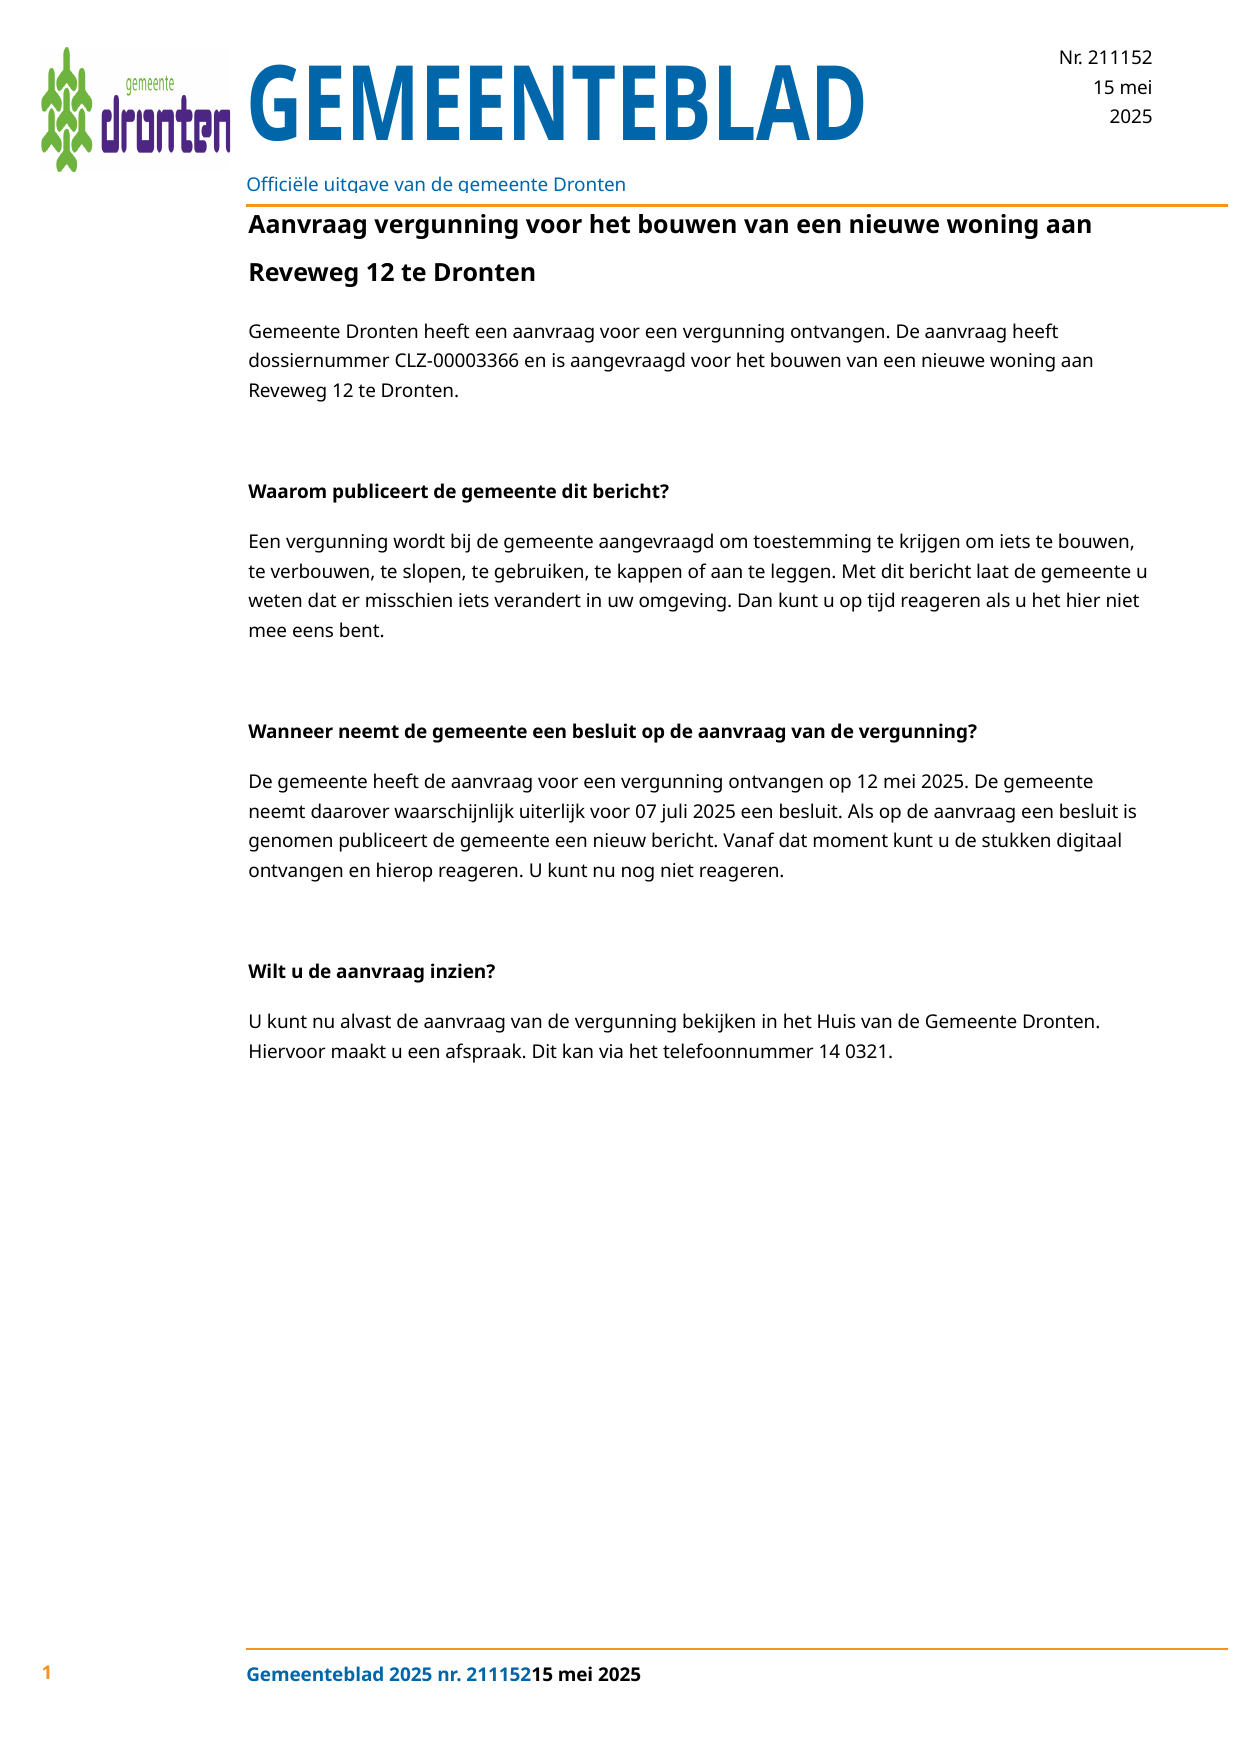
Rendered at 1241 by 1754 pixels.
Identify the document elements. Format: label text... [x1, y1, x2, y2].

text Waarom publiceert de gemeente dit bericht? [248, 478, 1152, 504]
text Een vergunning wordt bij de gemeente aangevraagd om toestemming te krijgen om iets te bouwen, te verbouwen, te slopen, te gebruiken, te kappen of aan te leggen. Met dit bericht laat de gemeente u weten dat er misschien iets verandert in uw omgeving. Dan kunt u op tijd reageren als u het hier niet mee eens bent. [248, 528, 1152, 643]
text U kunt nu alvast de aanvraag van de vergunning bekijken in het Huis van de Gemeente Dronten. Hiervoor maakt u een afspraak. Dit kan via het telefoonnummer 14 0321. [248, 1008, 1152, 1064]
text De gemeente heeft de aanvraag voor een vergunning ontvangen op 12 mei 2025. De gemeente neemt daarover waarschijnlijk uiterlijk voor 07 juli 2025 een besluit. Als op de aanvraag een besluit is genomen publiceert de gemeente een nieuw bericht. Vanaf dat moment kunt u de stukken digitaal ontvangen en hierop reageren. U kunt nu nog niet reageren. [248, 768, 1152, 883]
text Wanneer neemt de gemeente een besluit op de aanvraag van de vergunning? [248, 718, 1152, 744]
picture [41, 47, 231, 172]
text Gemeente Dronten heeft een aanvraag voor een vergunning ontvangen. De aanvraag heeft dossiernummer CLZ-00003366 en is aangevraagd voor het bouwen van een nieuwe woning aan Reveweg 12 te Dronten. [248, 318, 1152, 403]
text Aanvraag vergunning voor het bouwen van een nieuwe woning aan Reveweg 12 te Dronten [248, 207, 1152, 288]
text Wilt u de aanvraag inzien? [248, 958, 1152, 984]
